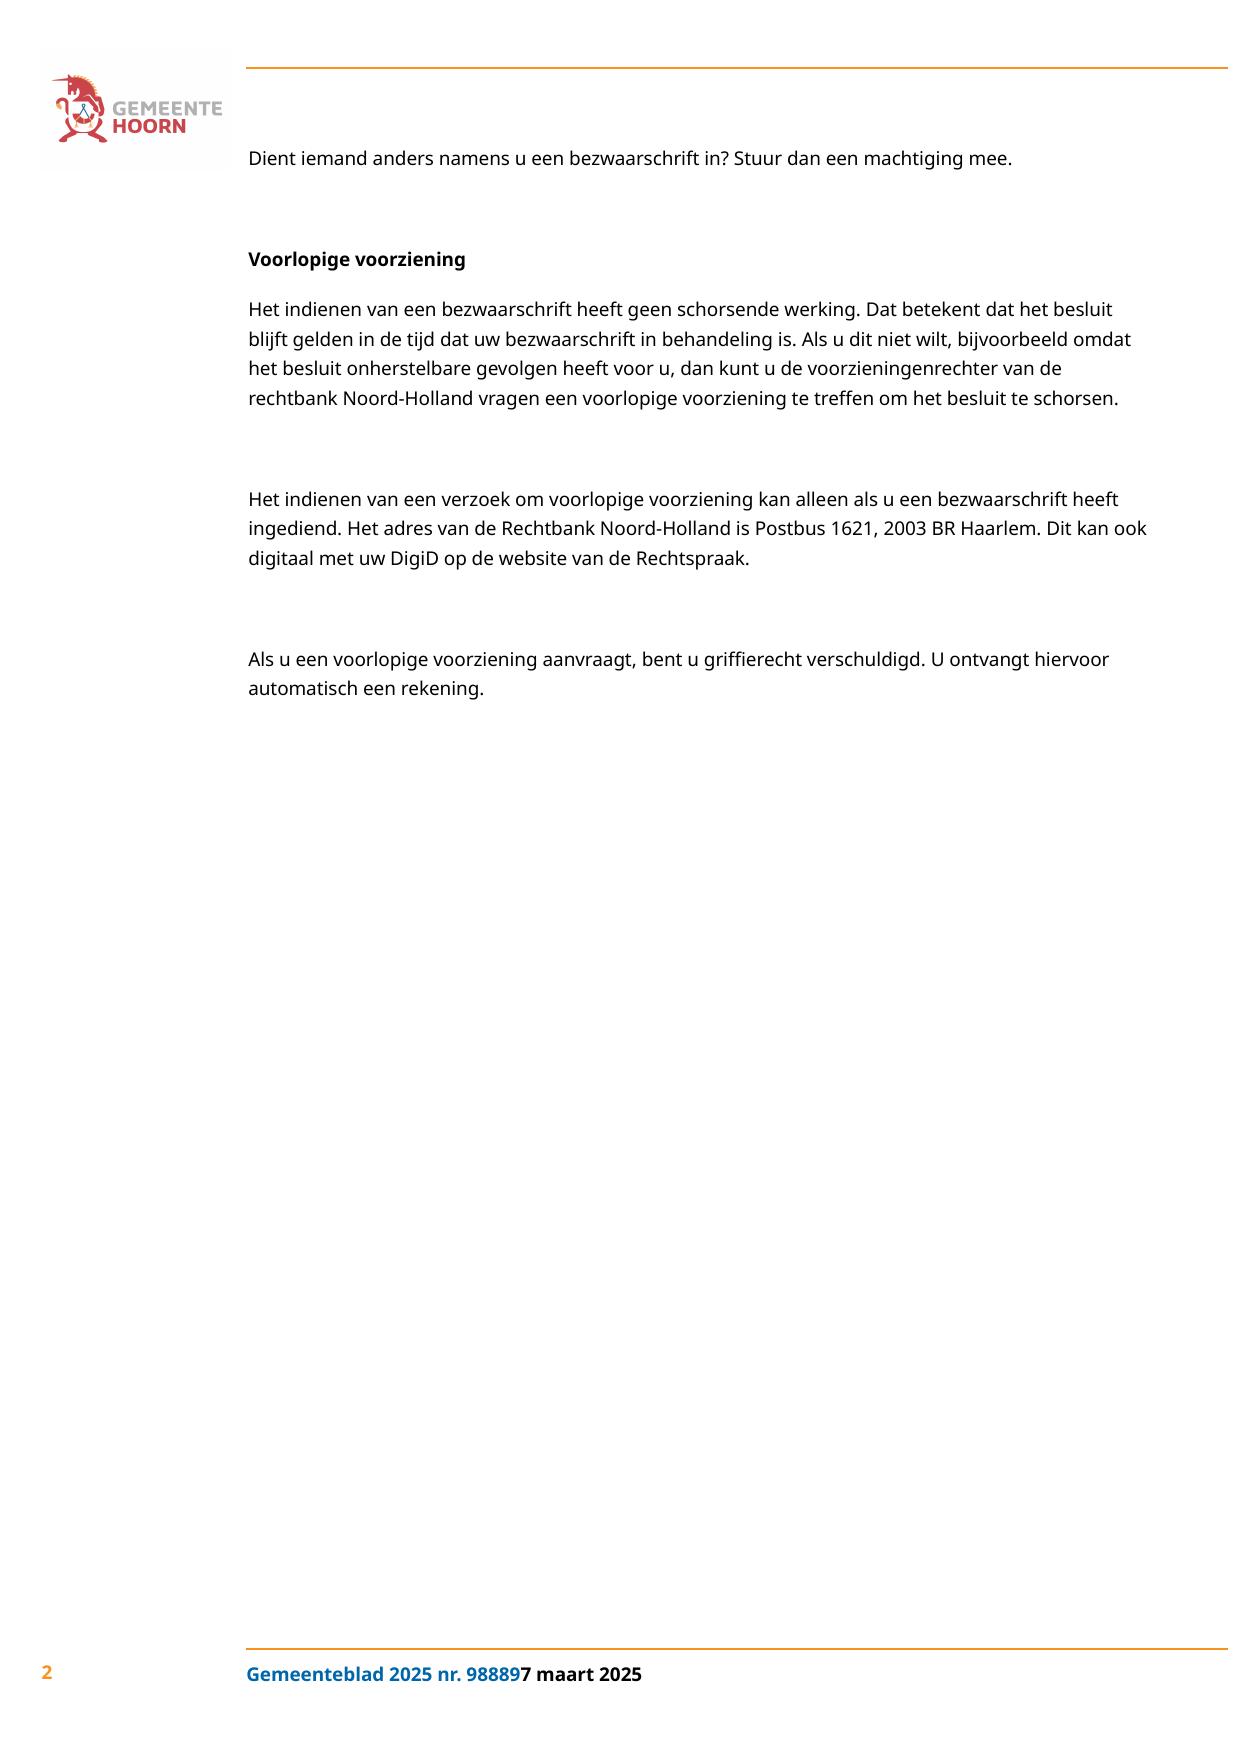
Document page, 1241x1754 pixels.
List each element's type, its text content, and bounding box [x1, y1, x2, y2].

text Het indienen van een verzoek om voorlopige voorziening kan alleen als u een bezwaarschrift heeft ingediend. Het adres van de Rechtbank Noord-Holland is Postbus 1621, 2003 BR Haarlem. Dit kan ook digitaal met uw DigiD op de website van de Rechtspraak. [248, 486, 1152, 571]
text Het indienen van een bezwaarschrift heeft geen schorsende werking. Dat betekent dat het besluit blijft gelden in de tijd dat uw bezwaarschrift in behandeling is. Als u dit niet wilt, bijvoorbeeld omdat het besluit onherstelbare gevolgen heeft voor u, dan kunt u de voorzieningenrechter van de rechtbank Noord-Holland vragen een voorlopige voorziening te treffen om het besluit te schorsen. [248, 296, 1152, 411]
text Voorlopige voorziening [248, 246, 1152, 272]
picture [41, 47, 231, 172]
text Dient iemand anders namens u een bezwaarschrift in? Stuur dan een machtiging mee. [248, 145, 1152, 171]
text Als u een voorlopige voorziening aanvraagt, bent u griffierecht verschuldigd. U ontvangt hiervoor automatisch een rekening. [248, 646, 1152, 701]
